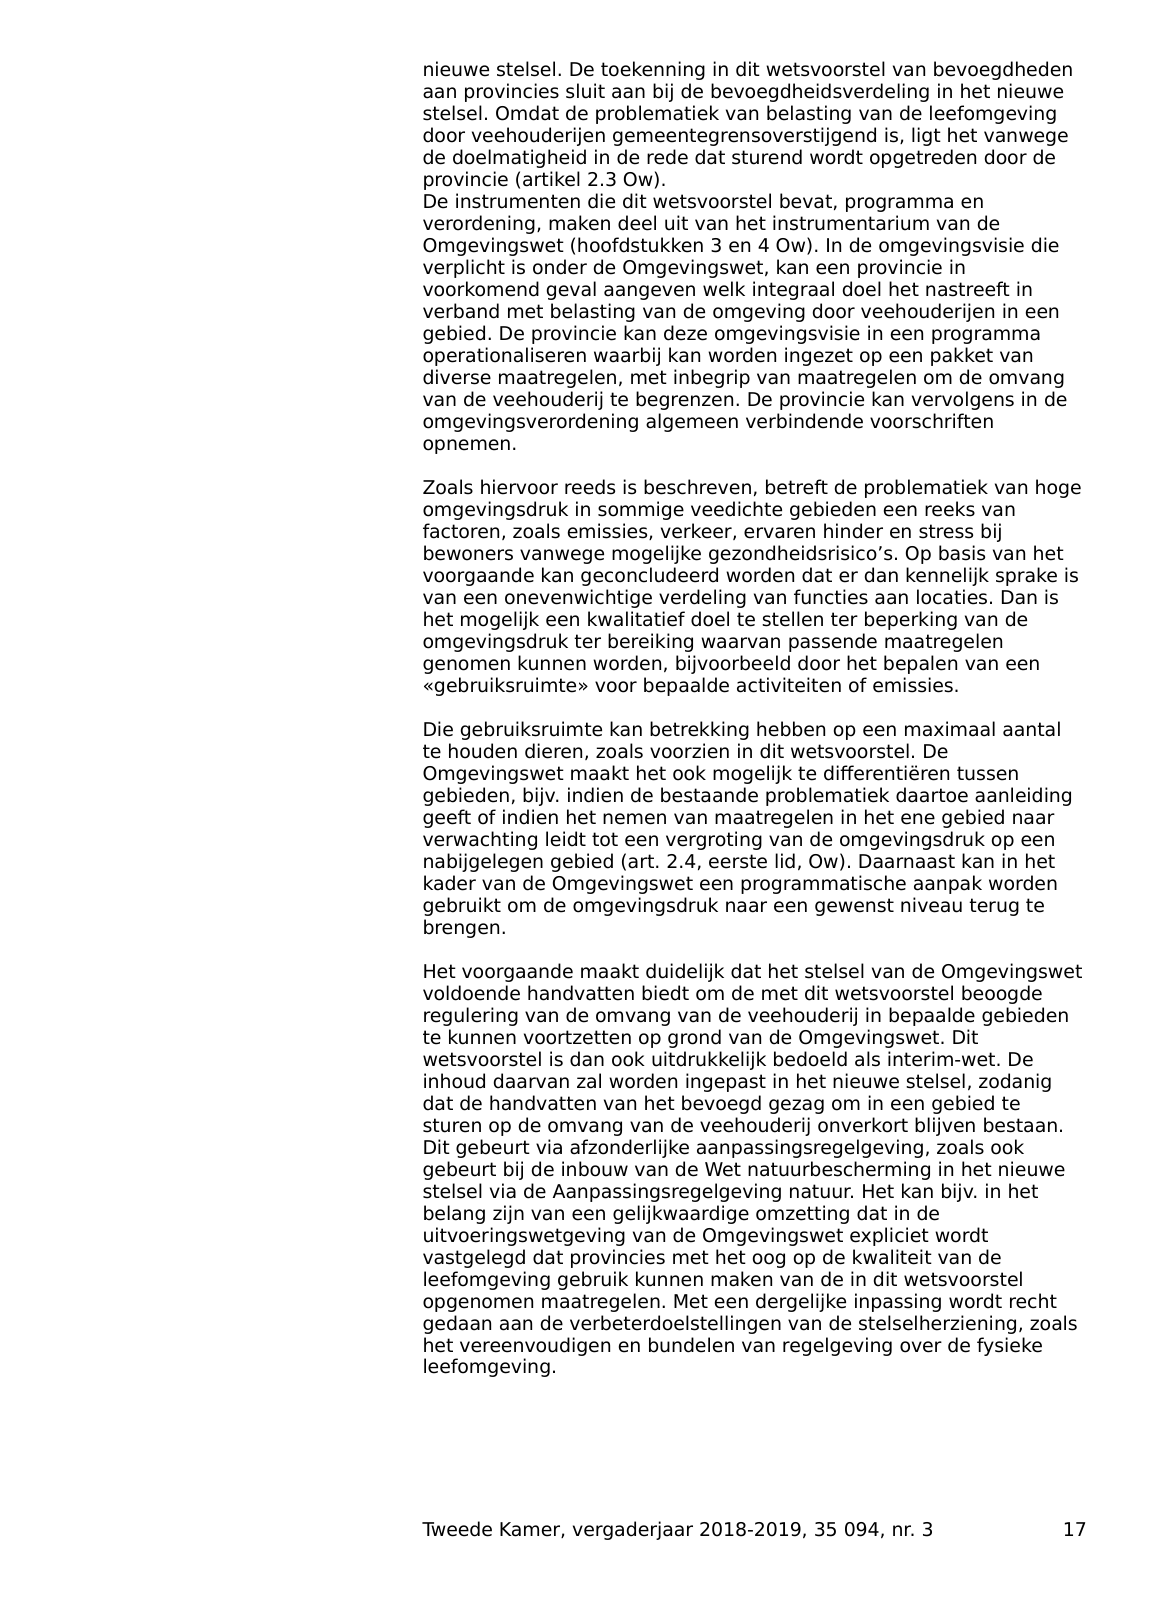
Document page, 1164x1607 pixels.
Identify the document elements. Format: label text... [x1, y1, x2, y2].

text Het voorgaande maakt duidelijk dat het stelsel van de Omgevingswet voldoende handvatten biedt om de met dit wetsvoorstel beoogde regulering van de omvang van de veehouderij in bepaalde gebieden te kunnen voortzetten op grond van de Omgevingswet. Dit wetsvoorstel is dan ook uitdrukkelijk bedoeld als interim-wet. De inhoud daarvan zal worden ingepast in het nieuwe stelsel, zodanig dat de handvatten van het bevoegd gezag om in een gebied te sturen op de omvang van de veehouderij onverkort blijven bestaan. Dit gebeurt via afzonderlijke aanpassingsregelgeving, zoals ook gebeurt bij de inbouw van de Wet natuurbescherming in het nieuwe stelsel via de Aanpassingsregelgeving natuur. Het kan bijv. in het belang zijn van een gelijkwaardige omzetting dat in de uitvoeringswetgeving van de Omgevingswet expliciet wordt vastgelegd dat provincies met het oog op de kwaliteit van de leefomgeving gebruik kunnen maken van de in dit wetsvoorstel opgenomen maatregelen. Met een dergelijke inpassing wordt recht gedaan aan de verbeterdoelstellingen van de stelselherziening, zoals het vereenvoudigen en bundelen van regelgeving over de fysieke leefomgeving. [422, 961, 1087, 1378]
text nieuwe stelsel. De toekenning in dit wetsvoorstel van bevoegdheden aan provincies sluit aan bij de bevoegdheidsverdeling in het nieuwe stelsel. Omdat de problematiek van belasting van de leefomgeving door veehouderijen gemeentegrensoverstijgend is, ligt het vanwege de doelmatigheid in de rede dat sturend wordt opgetreden door de provincie (artikel 2.3 Ow). [422, 59, 1087, 191]
text Die gebruiksruimte kan betrekking hebben op een maximaal aantal te houden dieren, zoals voorzien in dit wetsvoorstel. De Omgevingswet maakt het ook mogelijk te differentiëren tussen gebieden, bijv. indien de bestaande problematiek daartoe aanleiding geeft of indien het nemen van maatregelen in het ene gebied naar verwachting leidt tot een vergroting van de omgevingsdruk op een nabijgelegen gebied (art. 2.4, eerste lid, Ow). Daarnaast kan in het kader van de Omgevingswet een programmatische aanpak worden gebruikt om de omgevingsdruk naar een gewenst niveau terug te brengen. [422, 719, 1087, 939]
text De instrumenten die dit wetsvoorstel bevat, programma en verordening, maken deel uit van het instrumentarium van de Omgevingswet (hoofdstukken 3 en 4 Ow). In de omgevingsvisie die verplicht is onder de Omgevingswet, kan een provincie in voorkomend geval aangeven welk integraal doel het nastreeft in verband met belasting van de omgeving door veehouderijen in een gebied. De provincie kan deze omgevingsvisie in een programma operationaliseren waarbij kan worden ingezet op een pakket van diverse maatregelen, met inbegrip van maatregelen om de omvang van de veehouderij te begrenzen. De provincie kan vervolgens in de omgevingsverordening algemeen verbindende voorschriften opnemen. [422, 191, 1087, 455]
text Zoals hiervoor reeds is beschreven, betreft de problematiek van hoge omgevingsdruk in sommige veedichte gebieden een reeks van factoren, zoals emissies, verkeer, ervaren hinder en stress bij bewoners vanwege mogelijke gezondheidsrisico’s. Op basis van het voorgaande kan geconcludeerd worden dat er dan kennelijk sprake is van een onevenwichtige verdeling van functies aan locaties. Dan is het mogelijk een kwalitatief doel te stellen ter beperking van de omgevingsdruk ter bereiking waarvan passende maatregelen genomen kunnen worden, bijvoorbeeld door het bepalen van een «gebruiksruimte» voor bepaalde activiteiten of emissies. [422, 477, 1087, 697]
